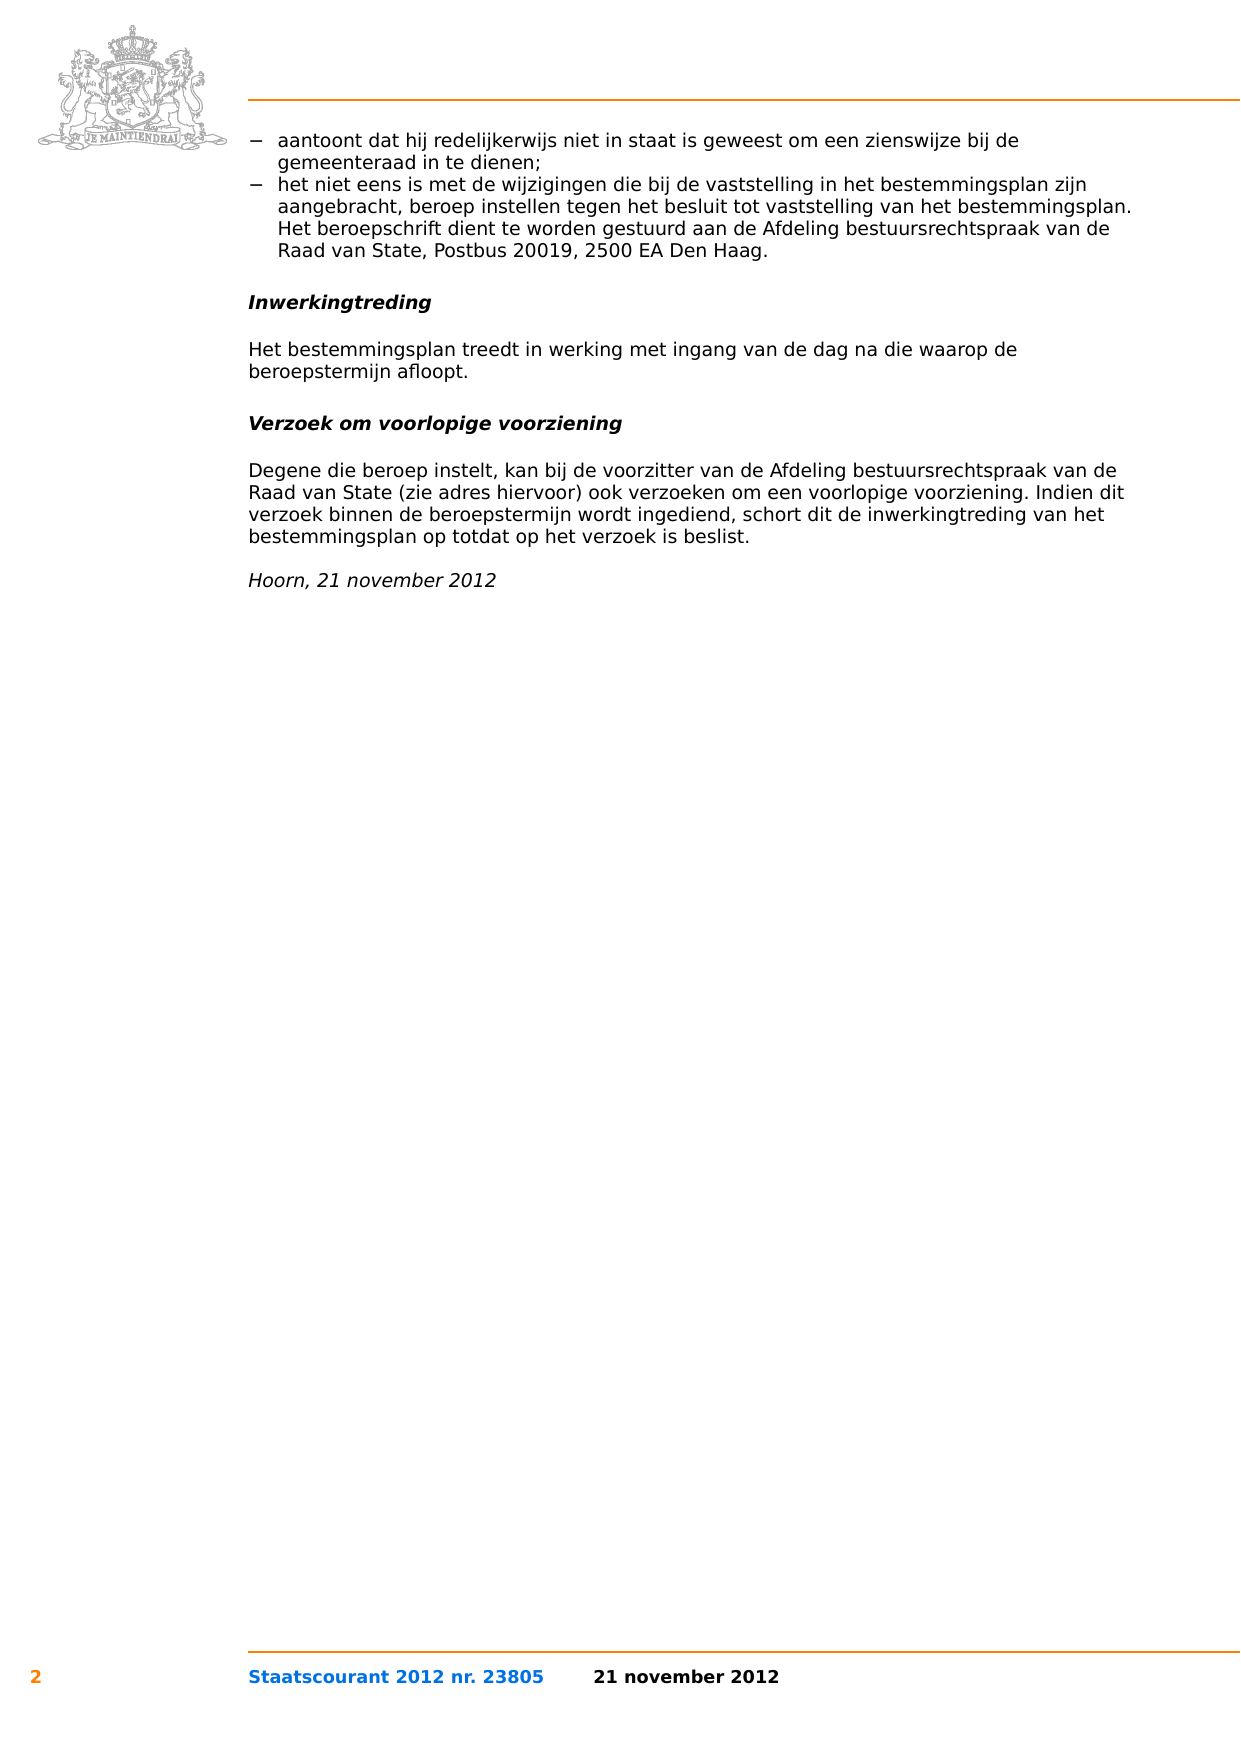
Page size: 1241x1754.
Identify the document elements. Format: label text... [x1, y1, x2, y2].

subtitle Verzoek om voorlopige voorziening [248, 413, 1163, 435]
text − het niet eens is met de wijzigingen die bij de vaststelling in het bestemmingsplan zijn aangebracht, beroep instellen tegen het besluit tot vaststelling van het bestemmingsplan. Het beroepschrift dient te worden gestuurd aan de Afdeling bestuursrechtspraak van de Raad van State, Postbus 20019, 2500 EA Den Haag. [248, 174, 1163, 262]
subtitle Inwerkingtreding [248, 292, 1163, 314]
text Hoorn, 21 november 2012 [248, 569, 1163, 591]
text Degene die beroep instelt, kan bij de voorzitter van de Afdeling bestuursrechtspraak van de Raad van State (zie adres hiervoor) ook verzoeken om een voorlopige voorziening. Indien dit verzoek binnen de beroepstermijn wordt ingediend, schort dit de inwerkingtreding van het bestemmingsplan op totdat op het verzoek is beslist. [248, 460, 1163, 548]
text − aantoont dat hij redelijkerwijs niet in staat is geweest om een zienswijze bij de gemeenteraad in te dienen; [248, 130, 1163, 174]
picture [38, 25, 227, 150]
text Het bestemmingsplan treedt in werking met ingang van de dag na die waarop de beroepstermijn afloopt. [248, 339, 1163, 383]
